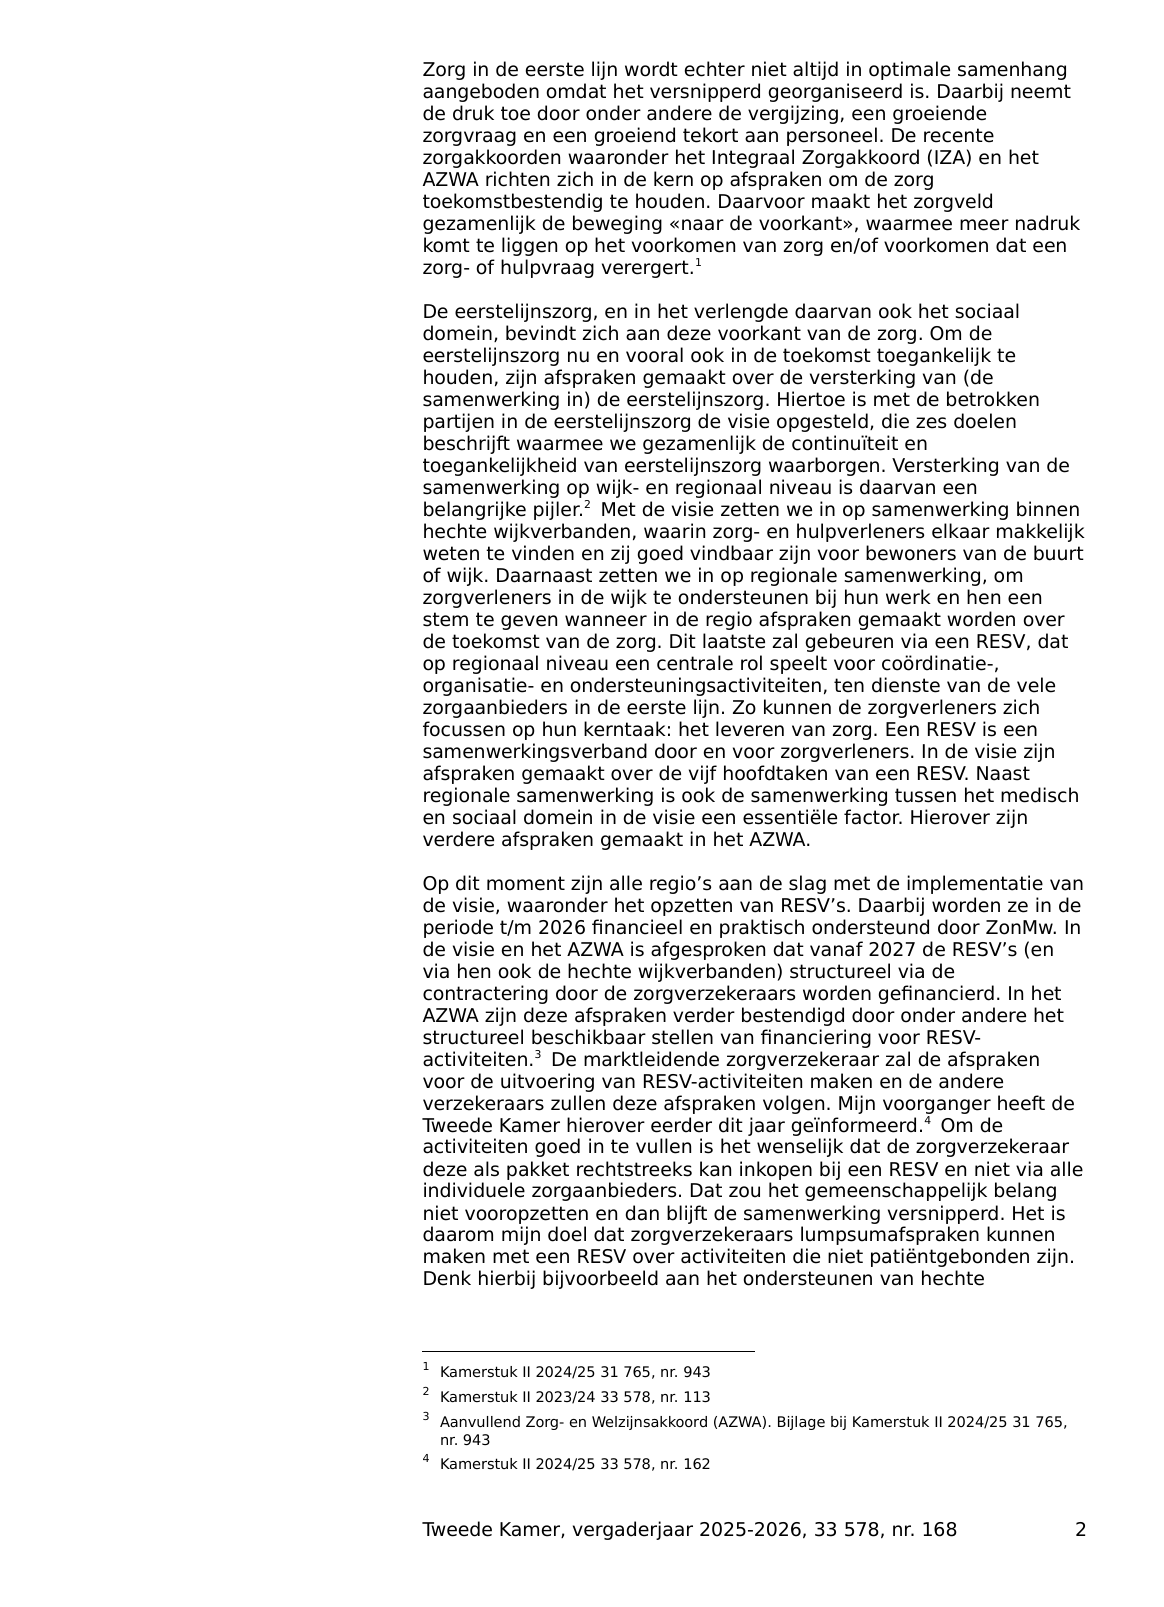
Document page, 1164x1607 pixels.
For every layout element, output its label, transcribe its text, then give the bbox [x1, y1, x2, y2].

text Aanvullend Zorg- en Welzijnsakkoord (AZWA). Bijlage bij Kamerstuk II 2024/25 31 765, nr. 943 [422, 1410, 1087, 1449]
text Kamerstuk II 2024/25 31 765, nr. 943 [422, 1360, 1087, 1382]
text Kamerstuk II 2023/24 33 578, nr. 113 [422, 1385, 1087, 1407]
text Op dit moment zijn alle regio’s aan de slag met de implementatie van de visie, waaronder het opzetten van RESV’s. Daarbij worden ze in de periode t/m 2026 financieel en praktisch ondersteund door ZonMw. In de visie en het AZWA is afgesproken dat vanaf 2027 de RESV’s (en via hen ook de hechte wijkverbanden) structureel via de contractering door de zorgverzekeraars worden gefinancierd. In het AZWA zijn deze afspraken verder bestendigd door onder andere het structureel beschikbaar stellen van financiering voor RESV-activiteiten. De marktleidende zorgverzekeraar zal de afspraken voor de uitvoering van RESV-activiteiten maken en de andere verzekeraars zullen deze afspraken volgen. Mijn voorganger heeft de Tweede Kamer hierover eerder dit jaar geïnformeerd. Om de activiteiten goed in te vullen is het wenselijk dat de zorgverzekeraar deze als pakket rechtstreeks kan inkopen bij een RESV en niet via alle individuele zorgaanbieders. Dat zou het gemeenschappelijk belang niet vooropzetten en dan blijft de samenwerking versnipperd. Het is daarom mijn doel dat zorgverzekeraars lumpsumafspraken kunnen maken met een RESV over activiteiten die niet patiëntgebonden zijn. Denk hierbij bijvoorbeeld aan het ondersteunen van hechte [422, 873, 1087, 1290]
text Kamerstuk II 2024/25 33 578, nr. 162 [422, 1452, 1087, 1474]
text Zorg in de eerste lijn wordt echter niet altijd in optimale samenhang aangeboden omdat het versnipperd georganiseerd is. Daarbij neemt de druk toe door onder andere de vergijzing, een groeiende zorgvraag en een groeiend tekort aan personeel. De recente zorgakkoorden waaronder het Integraal Zorgakkoord (IZA) en het AZWA richten zich in de kern op afspraken om de zorg toekomstbestendig te houden. Daarvoor maakt het zorgveld gezamenlijk de beweging «naar de voorkant», waarmee meer nadruk komt te liggen op het voorkomen van zorg en/of voorkomen dat een zorg- of hulpvraag verergert. [422, 59, 1087, 279]
text De eerstelijnszorg, en in het verlengde daarvan ook het sociaal domein, bevindt zich aan deze voorkant van de zorg. Om de eerstelijnszorg nu en vooral ook in de toekomst toegankelijk te houden, zijn afspraken gemaakt over de versterking van (de samenwerking in) de eerstelijnszorg. Hiertoe is met de betrokken partijen in de eerstelijnszorg de visie opgesteld, die zes doelen beschrijft waarmee we gezamenlijk de continuïteit en toegankelijkheid van eerstelijnszorg waarborgen. Versterking van de samenwerking op wijk- en regionaal niveau is daarvan een belangrijke pijler. Met de visie zetten we in op samenwerking binnen hechte wijkverbanden, waarin zorg- en hulpverleners elkaar makkelijk weten te vinden en zij goed vindbaar zijn voor bewoners van de buurt of wijk. Daarnaast zetten we in op regionale samenwerking, om zorgverleners in de wijk te ondersteunen bij hun werk en hen een stem te geven wanneer in de regio afspraken gemaakt worden over de toekomst van de zorg. Dit laatste zal gebeuren via een RESV, dat op regionaal niveau een centrale rol speelt voor coördinatie-, organisatie- en ondersteuningsactiviteiten, ten dienste van de vele zorgaanbieders in de eerste lijn. Zo kunnen de zorgverleners zich focussen op hun kerntaak: het leveren van zorg. Een RESV is een samenwerkingsverband door en voor zorgverleners. In de visie zijn afspraken gemaakt over de vijf hoofdtaken van een RESV. Naast regionale samenwerking is ook de samenwerking tussen het medisch en sociaal domein in de visie een essentiële factor. Hierover zijn verdere afspraken gemaakt in het AZWA. [422, 301, 1087, 851]
